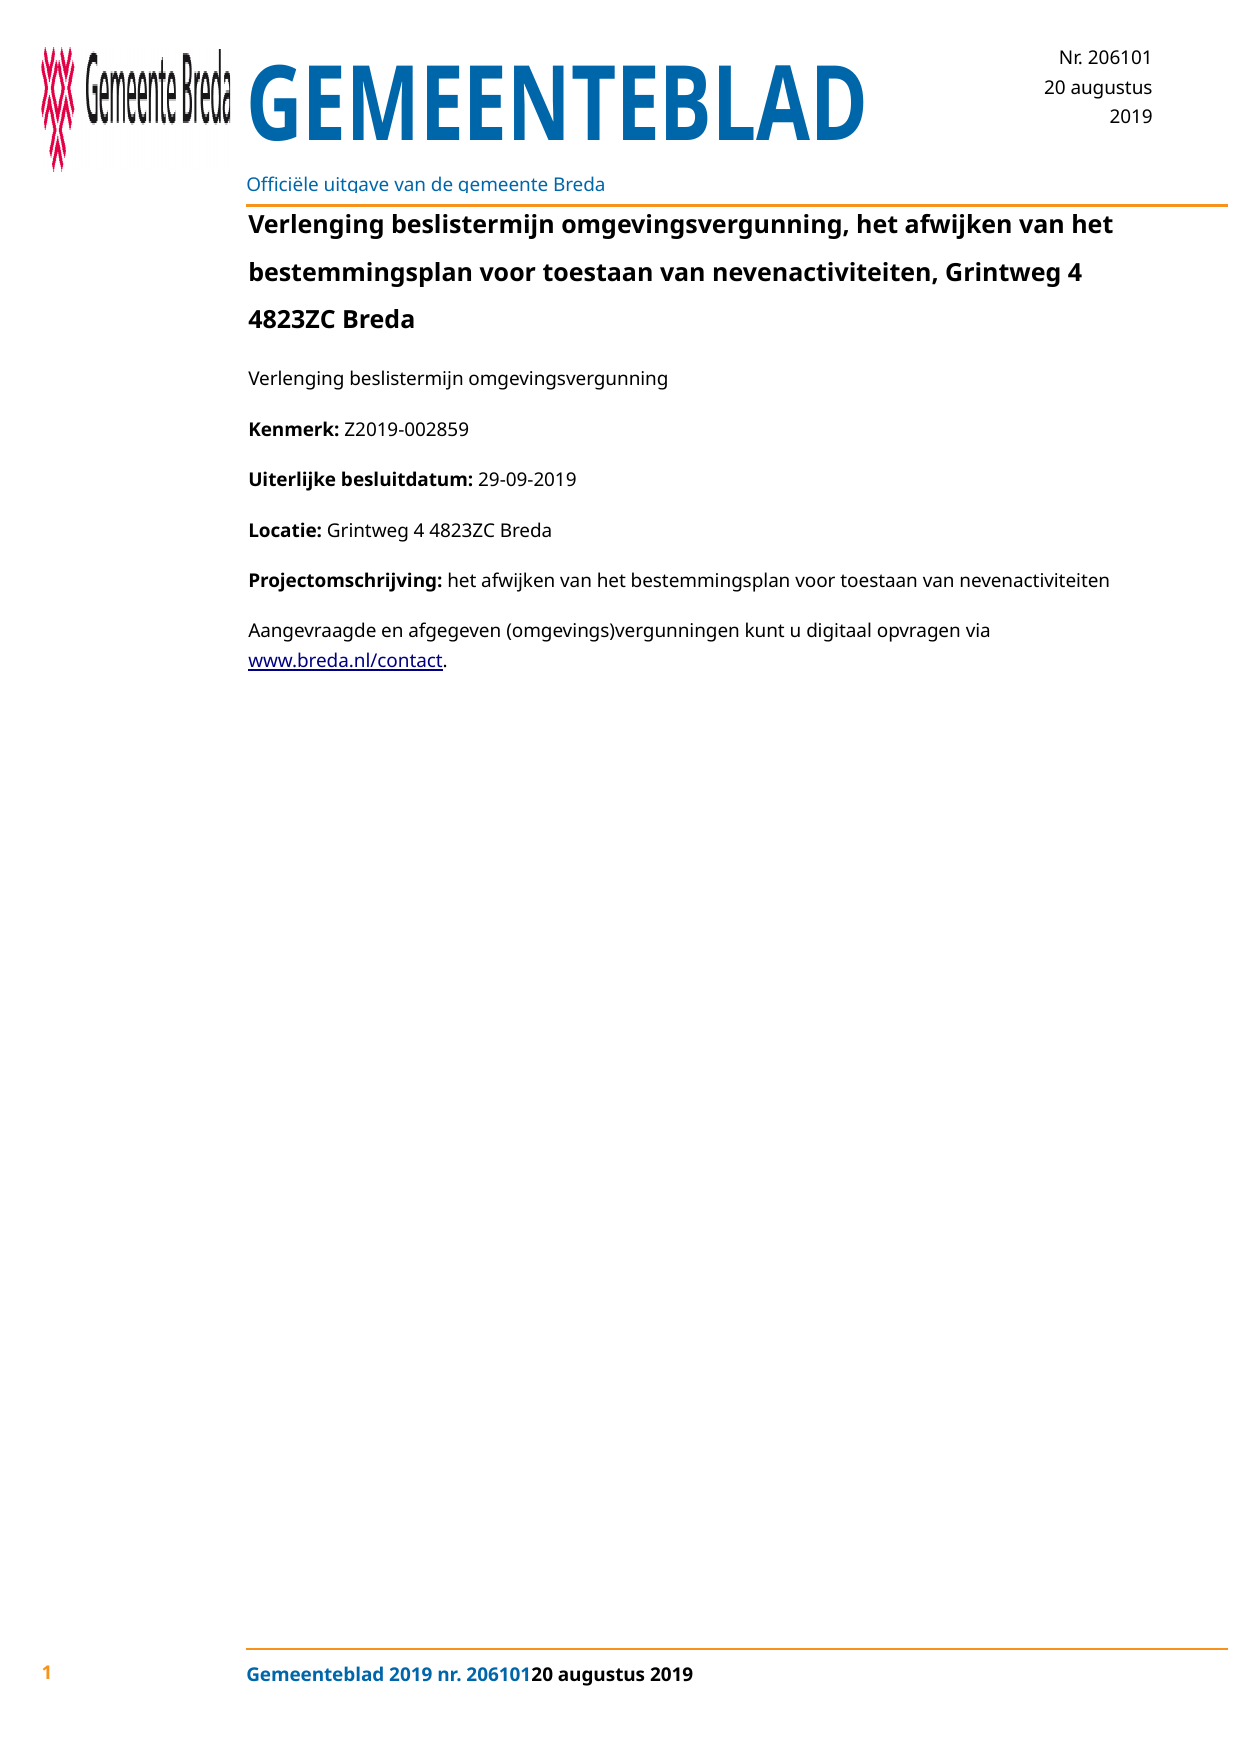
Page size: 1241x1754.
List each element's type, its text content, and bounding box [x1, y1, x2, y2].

text Uiterlijke besluitdatum: 29-09-2019 [248, 466, 1152, 492]
picture [41, 47, 231, 172]
text Locatie: Grintweg 4 4823ZC Breda [248, 517, 1152, 542]
text Verlenging beslistermijn omgevingsvergunning [248, 366, 1152, 391]
text Verlenging beslistermijn omgevingsvergunning, het afwijken van het bestemmingsplan voor toestaan van nevenactiviteiten, Grintweg 4 4823ZC Breda [248, 207, 1152, 336]
text Kenmerk: Z2019-002859 [248, 416, 1152, 442]
text Projectomschrijving: het afwijken van het bestemmingsplan voor toestaan van nevenactiviteiten [248, 567, 1152, 593]
text Aangevraagde en afgegeven (omgevings)vergunningen kunt u digitaal opvragen via www.breda.nl/contact. [248, 618, 1152, 673]
